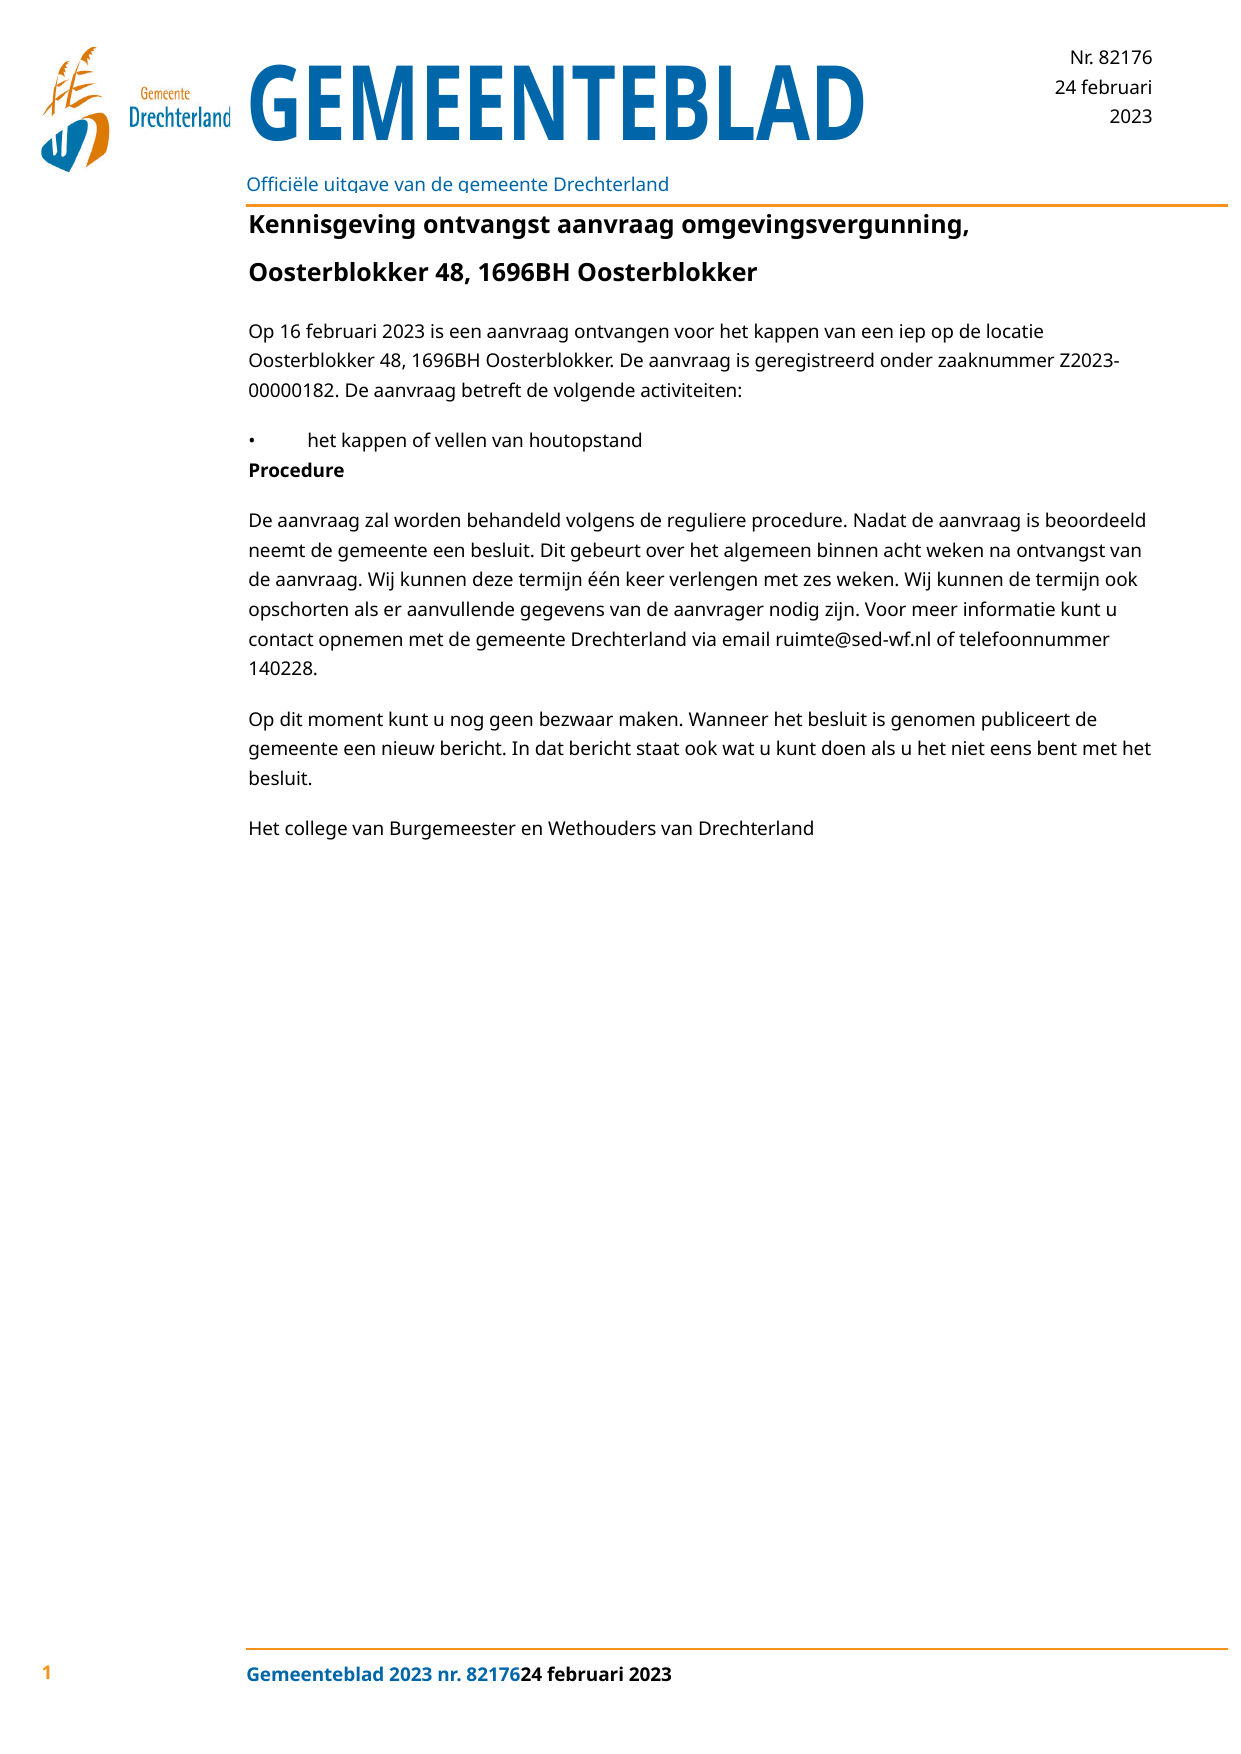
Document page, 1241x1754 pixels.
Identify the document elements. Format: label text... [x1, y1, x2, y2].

text Op 16 februari 2023 is een aanvraag ontvangen voor het kappen van een iep op de locatie Oosterblokker 48, 1696BH Oosterblokker. De aanvraag is geregistreerd onder zaaknummer Z2023-00000182. De aanvraag betreft de volgende activiteiten: [248, 318, 1152, 403]
text Kennisgeving ontvangst aanvraag omgevingsvergunning, Oosterblokker 48, 1696BH Oosterblokker [248, 207, 1152, 288]
list het kappen of vellen van houtopstand [248, 427, 1152, 453]
picture [41, 158, 64, 172]
text Op dit moment kunt u nog geen bezwaar maken. Wanneer het besluit is genomen publiceert de gemeente een nieuw bericht. In dat bericht staat ook wat u kunt doen als u het niet eens bent met het besluit. [248, 706, 1152, 791]
picture [226, 115, 231, 124]
text De aanvraag zal worden behandeld volgens de reguliere procedure. Nadat de aanvraag is beoordeeld neemt de gemeente een besluit. Dit gebeurt over het algemeen binnen acht weken na ontvangst van de aanvraag. Wij kunnen deze termijn één keer verlengen met zes weken. Wij kunnen de termijn ook opschorten als er aanvullende gegevens van de aanvrager nodig zijn. Voor meer informatie kunt u contact opnemen met de gemeente Drechterland via email ruimte@sed-wf.nl of telefoonnummer 140228. [248, 507, 1152, 681]
picture [41, 47, 231, 172]
text Procedure [248, 457, 1152, 483]
text Het college van Burgemeester en Wethouders van Drechterland [248, 815, 1152, 841]
